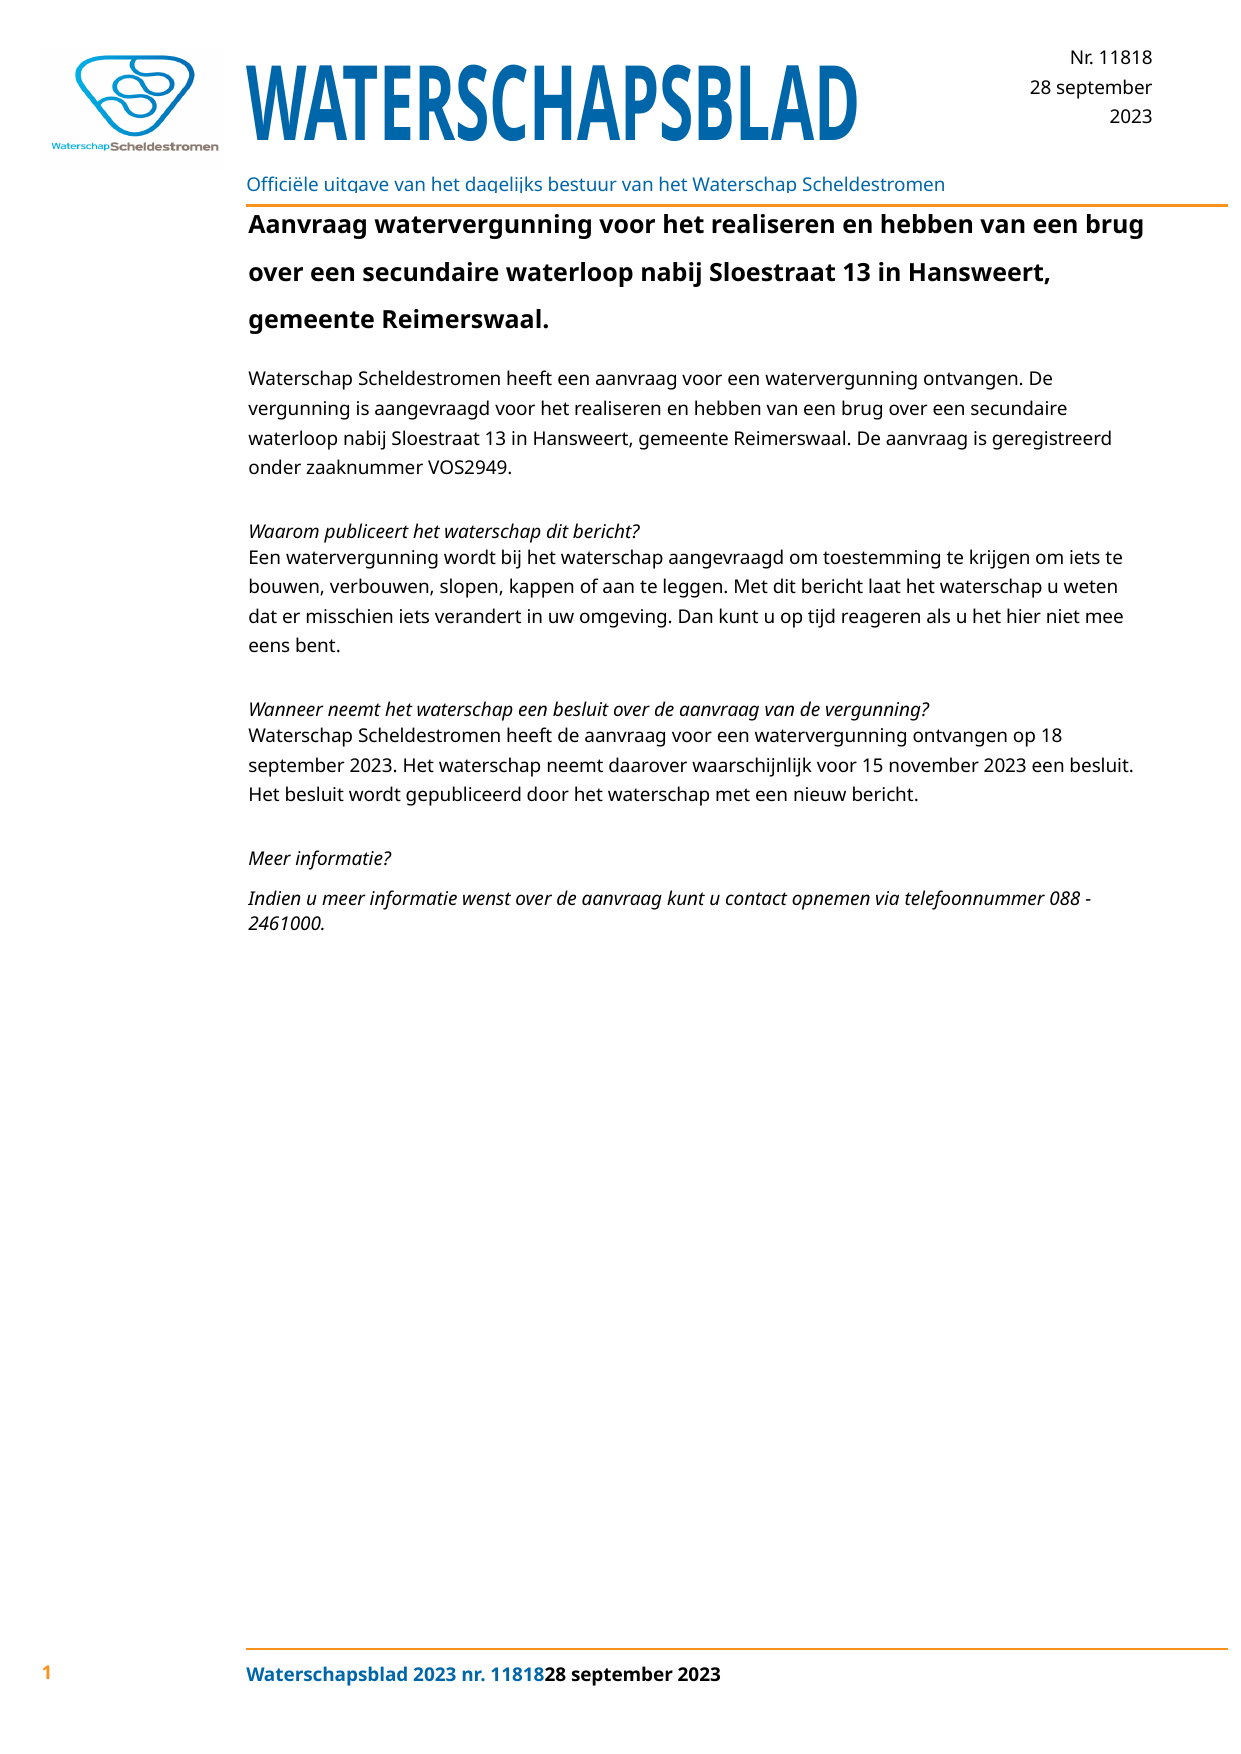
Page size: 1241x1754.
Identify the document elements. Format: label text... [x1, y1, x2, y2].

text Meer informatie? [248, 846, 1152, 871]
text Waterschap Scheldestromen heeft een aanvraag voor een watervergunning ontvangen. De vergunning is aangevraagd voor het realiseren en hebben van een brug over een secundaire waterloop nabij Sloestraat 13 in Hansweert, gemeente Reimerswaal. De aanvraag is geregistreerd onder zaaknummer VOS2949. [248, 366, 1152, 480]
text Aanvraag watervergunning voor het realiseren en hebben van een brug over een secundaire waterloop nabij Sloestraat 13 in Hansweert, gemeente Reimerswaal. [248, 207, 1152, 336]
text Waarom publiceert het waterschap dit bericht? [248, 518, 1152, 544]
text Wanneer neemt het waterschap een besluit over de aanvraag van de vergunning? [248, 697, 1152, 722]
text Indien u meer informatie wenst over de aanvraag kunt u contact opnemen via telefoonnummer 088 - 2461000. [248, 885, 1152, 936]
picture [41, 47, 231, 172]
text Een watervergunning wordt bij het waterschap aangevraagd om toestemming te krijgen om iets te bouwen, verbouwen, slopen, kappen of aan te leggen. Met dit bericht laat het waterschap u weten dat er misschien iets verandert in uw omgeving. Dan kunt u op tijd reageren als u het hier niet mee eens bent. [248, 544, 1152, 658]
text Waterschap Scheldestromen heeft de aanvraag voor een watervergunning ontvangen op 18 september 2023. Het waterschap neemt daarover waarschijnlijk voor 15 november 2023 een besluit. Het besluit wordt gepubliceerd door het waterschap met een nieuw bericht. [248, 722, 1152, 807]
